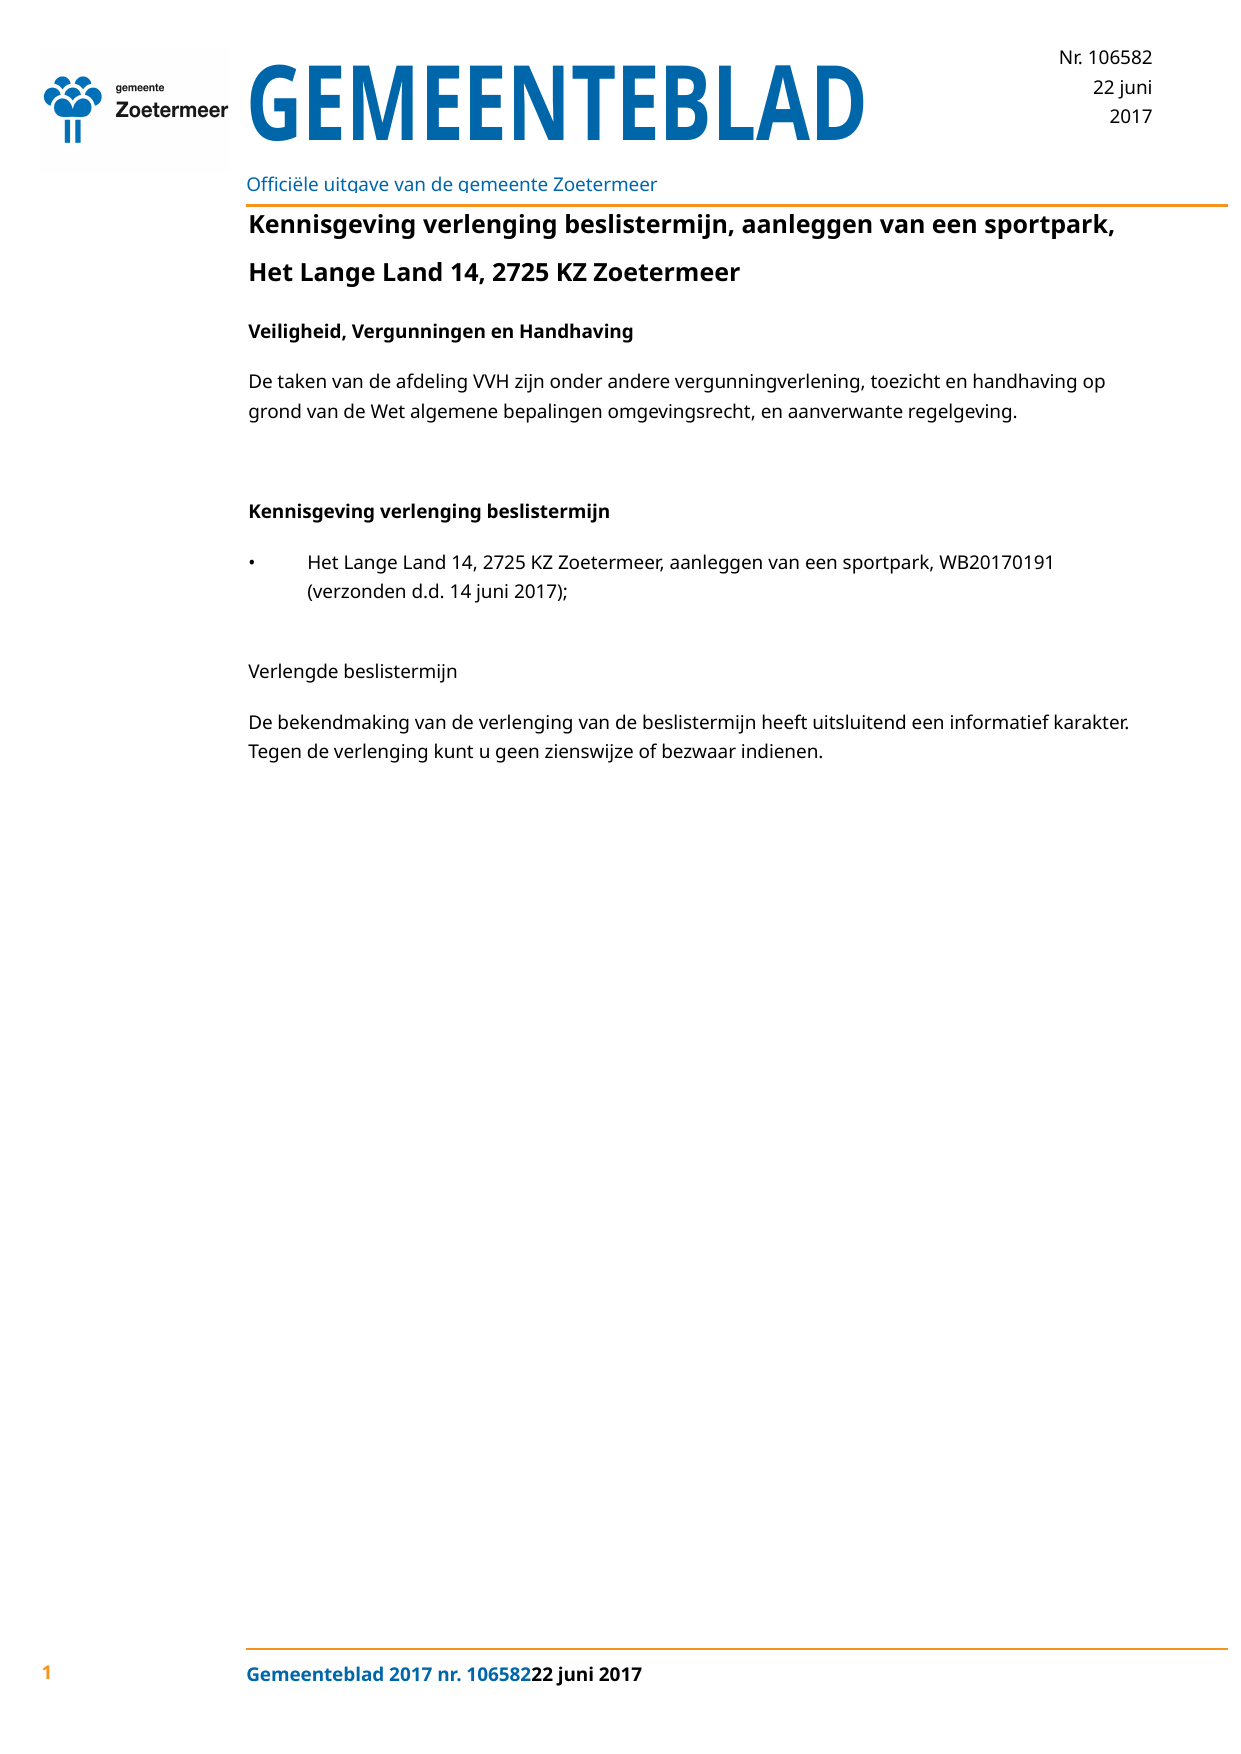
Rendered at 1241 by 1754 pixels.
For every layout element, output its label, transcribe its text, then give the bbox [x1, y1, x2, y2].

text De taken van de afdeling VVH zijn onder andere vergunningverlening, toezicht en handhaving op grond van de Wet algemene bepalingen omgevingsrecht, en aanverwante regelgeving. [248, 368, 1152, 424]
text Verlengde beslistermijn [248, 659, 1152, 684]
text De bekendmaking van de verlenging van de beslistermijn heeft uitsluitend een informatief karakter. Tegen de verlenging kunt u geen zienswijze of bezwaar indienen. [248, 709, 1152, 764]
text Kennisgeving verlenging beslistermijn, aanleggen van een sportpark, Het Lange Land 14, 2725 KZ Zoetermeer [248, 207, 1152, 288]
picture [41, 47, 231, 172]
text Veiligheid, Vergunningen en Handhaving [248, 318, 1152, 344]
list Het Lange Land 14, 2725 KZ Zoetermeer, aanleggen van een sportpark, WB20170191 (verzonden d.d. 14 juni 2017); [248, 549, 1152, 604]
text Kennisgeving verlenging beslistermijn [248, 499, 1152, 524]
